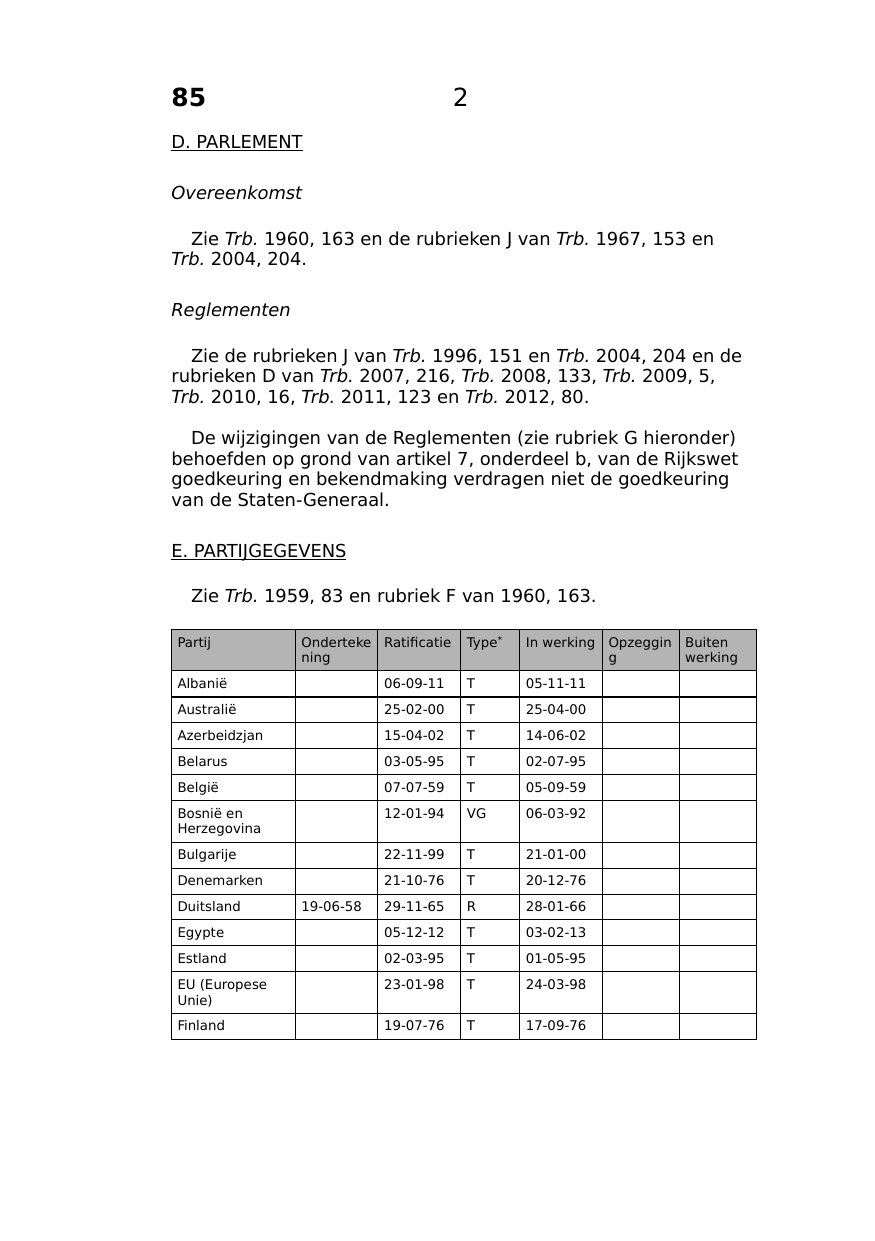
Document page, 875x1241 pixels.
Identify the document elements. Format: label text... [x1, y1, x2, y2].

table_cell [296, 749, 377, 774]
table_header Type* [461, 630, 519, 670]
table_cell [296, 869, 377, 893]
table_cell [603, 775, 679, 800]
table_cell [296, 920, 377, 945]
table_cell 01-05-95 [520, 946, 602, 971]
table_cell [296, 801, 377, 842]
table_cell 02-03-95 [378, 946, 460, 971]
table_cell [296, 775, 377, 800]
table_cell [680, 869, 756, 893]
table_cell 02-07-95 [520, 749, 602, 774]
table_cell [680, 698, 756, 722]
table_cell Bosnië en Herzegovina [172, 801, 295, 842]
table_cell 06-03-92 [520, 801, 602, 842]
table_cell Finland [172, 1014, 295, 1039]
table_cell [603, 801, 679, 842]
table_cell T [461, 775, 519, 800]
subtitle D. PARLEMENT [171, 132, 756, 153]
table_cell T [461, 749, 519, 774]
table_cell [603, 895, 679, 919]
table_cell T [461, 723, 519, 748]
table_cell [680, 920, 756, 945]
table_cell [296, 698, 377, 722]
table_cell [680, 843, 756, 867]
table_cell 19-07-76 [378, 1014, 460, 1039]
table_header In werking [520, 630, 602, 670]
table_cell Estland [172, 946, 295, 971]
table_cell Egypte [172, 920, 295, 945]
text De wijzigingen van de Reglementen (zie rubriek G hieronder) behoefden op grond van artikel 7, onderdeel b, van de Rijkswet goedkeuring en bekendmaking verdragen niet de goedkeuring van de Staten-Generaal. [171, 428, 756, 511]
table_cell T [461, 920, 519, 945]
table_cell [603, 749, 679, 774]
table_cell T [461, 671, 519, 696]
subtitle Overeenkomst [171, 183, 756, 203]
table_cell T [461, 698, 519, 722]
table_cell 15-04-02 [378, 723, 460, 748]
text Zie de rubrieken J van Trb. 1996, 151 en Trb. 2004, 204 en de rubrieken D van Trb. 2007, 216, Trb. 2008, 133, Trb. 2009, 5, Trb. 2010, 16, Trb. 2011, 123 en Trb. 2012, 80. [171, 346, 756, 408]
table_cell 12-01-94 [378, 801, 460, 842]
table_cell 20-12-76 [520, 869, 602, 893]
table_cell 29-11-65 [378, 895, 460, 919]
table_cell [680, 801, 756, 842]
table_cell [603, 671, 679, 696]
table_cell 21-01-00 [520, 843, 602, 867]
table_cell 05-09-59 [520, 775, 602, 800]
subtitle E. PARTIJGEGEVENS [171, 541, 756, 561]
table_cell 23-01-98 [378, 972, 460, 1013]
table_cell [296, 972, 377, 1013]
table_cell 14-06-02 [520, 723, 602, 748]
table_cell 06-09-11 [378, 671, 460, 696]
table_cell 24-03-98 [520, 972, 602, 1013]
table_cell [680, 723, 756, 748]
table_cell T [461, 972, 519, 1013]
table_cell 25-02-00 [378, 698, 460, 722]
table_cell [680, 946, 756, 971]
table_cell [296, 723, 377, 748]
table_cell België [172, 775, 295, 800]
table_cell EU (Europese Unie) [172, 972, 295, 1013]
table_cell T [461, 946, 519, 971]
table_cell 05-12-12 [378, 920, 460, 945]
table_cell 03-05-95 [378, 749, 460, 774]
table_cell Australië [172, 698, 295, 722]
subtitle Reglementen [171, 300, 756, 321]
table_cell [296, 671, 377, 696]
table_cell 22-11-99 [378, 843, 460, 867]
table_cell [603, 869, 679, 893]
table_cell Bulgarije [172, 843, 295, 867]
table_cell R [461, 895, 519, 919]
table_cell T [461, 1014, 519, 1039]
table_cell 07-07-59 [378, 775, 460, 800]
table_cell Azerbeidzjan [172, 723, 295, 748]
text Zie Trb. 1959, 83 en rubriek F van 1960, 163. [171, 586, 756, 607]
table_cell 05-11-11 [520, 671, 602, 696]
table_cell T [461, 843, 519, 867]
table_header Ondertekening [296, 630, 377, 670]
table_cell [603, 920, 679, 945]
table_cell Duitsland [172, 895, 295, 919]
table_cell [680, 972, 756, 1013]
table_header Buiten werking [680, 630, 756, 670]
table_cell 28-01-66 [520, 895, 602, 919]
table_cell Denemarken [172, 869, 295, 893]
table_cell [680, 671, 756, 696]
table_cell 17-09-76 [520, 1014, 602, 1039]
text Zie Trb. 1960, 163 en de rubrieken J van Trb. 1967, 153 en Trb. 2004, 204. [171, 228, 756, 270]
table_cell 03-02-13 [520, 920, 602, 945]
table_header Partij [172, 630, 295, 670]
table_cell [603, 698, 679, 722]
table_cell [680, 749, 756, 774]
table_cell [296, 843, 377, 867]
table_cell [680, 1014, 756, 1039]
table_cell [603, 946, 679, 971]
table_cell [603, 843, 679, 867]
table_cell 21-10-76 [378, 869, 460, 893]
table_cell Albanië [172, 671, 295, 696]
table_cell 19-06-58 [296, 895, 377, 919]
table_cell [296, 1014, 377, 1039]
table_cell Belarus [172, 749, 295, 774]
table_cell [603, 1014, 679, 1039]
table_cell [680, 895, 756, 919]
table_cell [603, 972, 679, 1013]
table_header Ratificatie [378, 630, 460, 670]
table_cell [296, 946, 377, 971]
table_header Opzegging [603, 630, 679, 670]
table_cell [603, 723, 679, 748]
table_cell [680, 775, 756, 800]
table_cell T [461, 869, 519, 893]
table_cell VG [461, 801, 519, 842]
table_cell 25-04-00 [520, 698, 602, 722]
